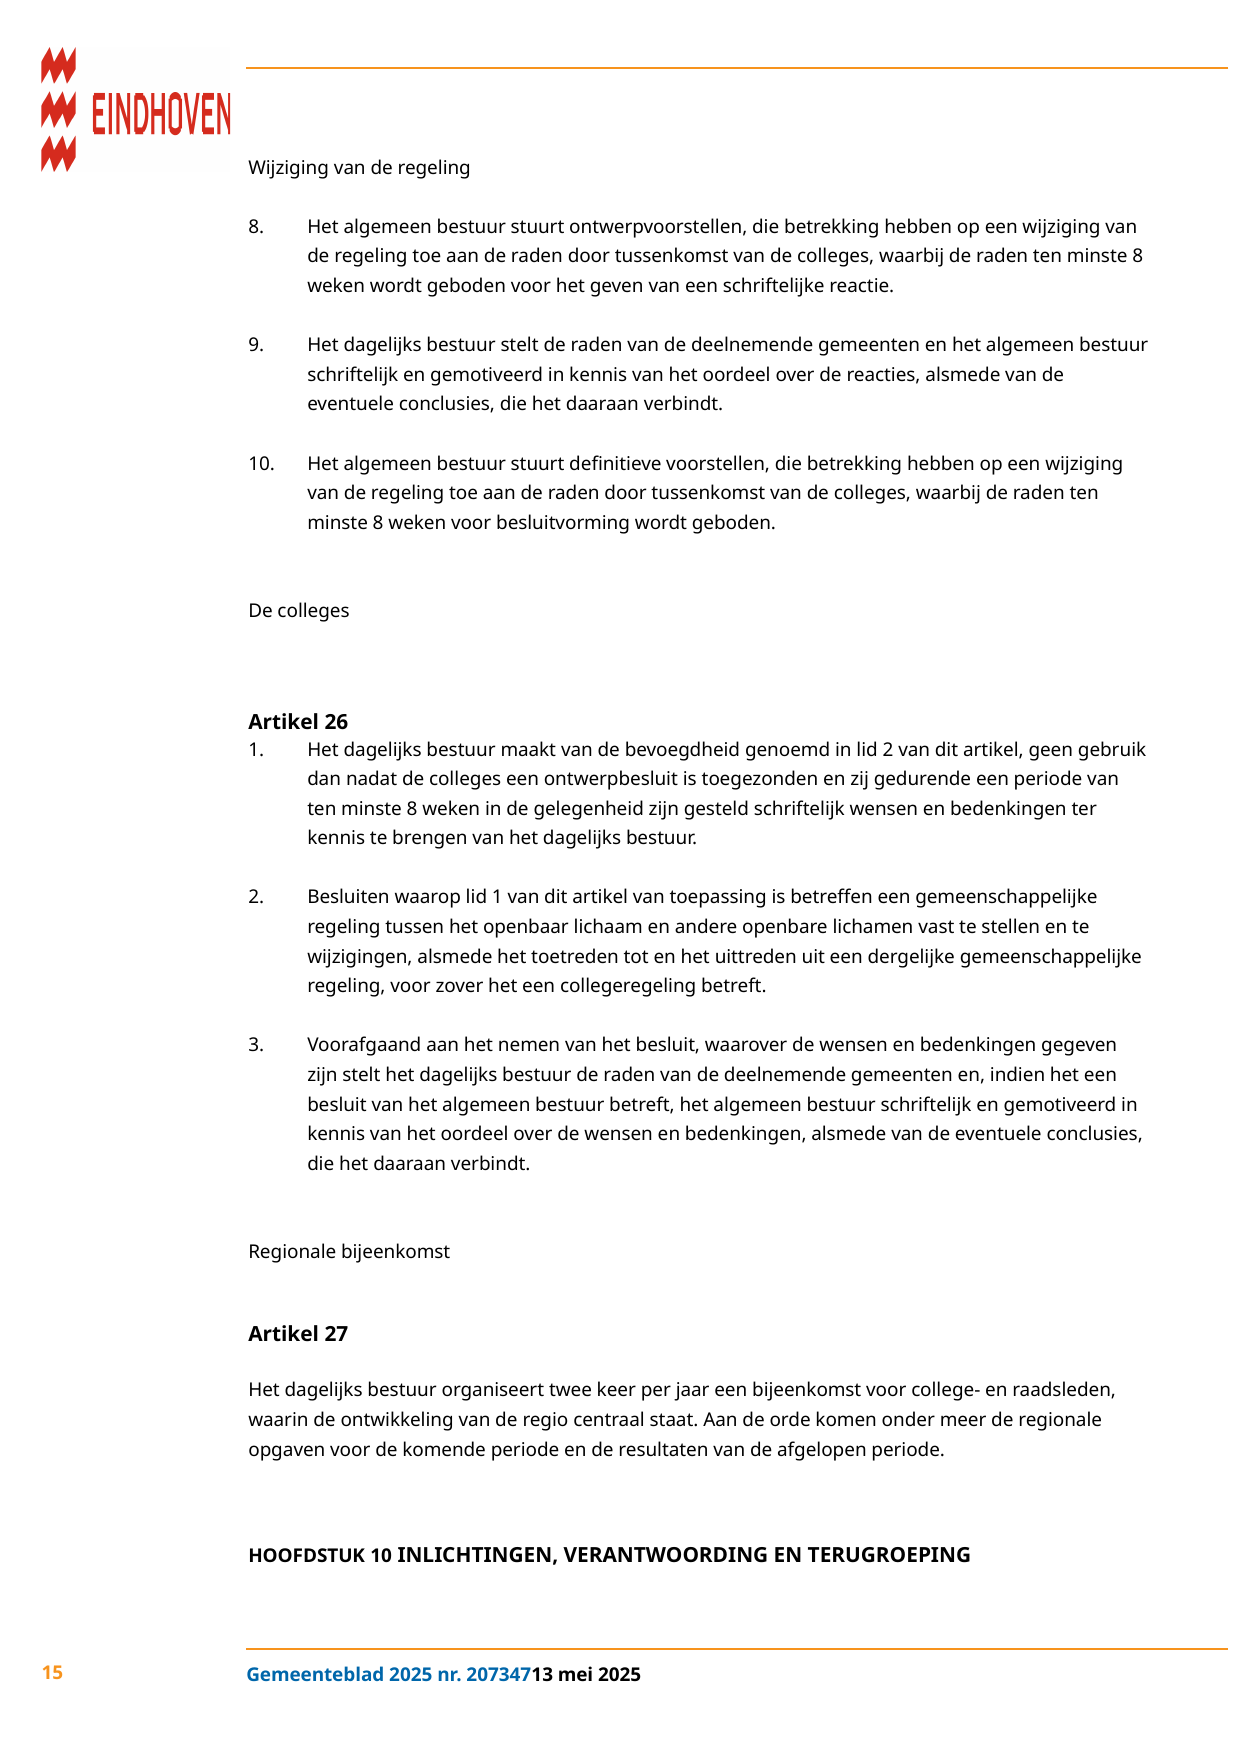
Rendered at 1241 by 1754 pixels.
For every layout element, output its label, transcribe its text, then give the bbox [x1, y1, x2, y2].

text De colleges [248, 598, 1152, 623]
text Wijziging van de regeling [248, 154, 1152, 180]
list Het dagelijks bestuur stelt de raden van de deelnemende gemeenten en het algemeen bestuur schriftelijk en gemotiveerd in kennis van het oordeel over de reacties, alsmede van de eventuele conclusies, die het daaraan verbindt. [248, 331, 1152, 416]
text Het dagelijks bestuur organiseert twee keer per jaar een bijeenkomst voor college- en raadsleden, waarin de ontwikkeling van de regio centraal staat. Aan de orde komen onder meer de regionale opgaven voor de komende periode en de resultaten van de afgelopen periode. [248, 1377, 1152, 1462]
list Het dagelijks bestuur maakt van de bevoegdheid genoemd in lid 2 van dit artikel, geen gebruik dan nadat de colleges een ontwerpbesluit is toegezonden en zij gedurende een periode van ten minste 8 weken in de gelegenheid zijn gesteld schriftelijk wensen en bedenkingen ter kennis te brengen van het dagelijks bestuur. [248, 736, 1152, 850]
list Besluiten waarop lid 1 van dit artikel van toepassing is betreffen een gemeenschappelijke regeling tussen het openbaar lichaam en andere openbare lichamen vast te stellen en te wijzigingen, alsmede het toetreden tot en het uittreden uit een dergelijke gemeenschappelijke regeling, voor zover het een collegeregeling betreft. [248, 884, 1152, 998]
text Artikel 26 [248, 707, 1152, 736]
list Voorafgaand aan het nemen van het besluit, waarover de wensen en bedenkingen gegeven zijn stelt het dagelijks bestuur de raden van de deelnemende gemeenten en, indien het een besluit van het algemeen bestuur betreft, het algemeen bestuur schriftelijk en gemotiveerd in kennis van het oordeel over de wensen en bedenkingen, alsmede van de eventuele conclusies, die het daaraan verbindt. [248, 1032, 1152, 1176]
text Regionale bijeenkomst [248, 1239, 1152, 1264]
text HOOFDSTUK 10 INLICHTINGEN, VERANTWOORDING EN TERUGROEPING [248, 1541, 1152, 1569]
text Artikel 27 [248, 1319, 1152, 1347]
picture [41, 47, 231, 172]
list Het algemeen bestuur stuurt ontwerpvoorstellen, die betrekking hebben op een wijziging van de regeling toe aan de raden door tussenkomst van de colleges, waarbij de raden ten minste 8 weken wordt geboden voor het geven van een schriftelijke reactie. [248, 213, 1152, 298]
list Het algemeen bestuur stuurt definitieve voorstellen, die betrekking hebben op een wijziging van de regeling toe aan de raden door tussenkomst van de colleges, waarbij de raden ten minste 8 weken voor besluitvorming wordt geboden. [248, 450, 1152, 535]
